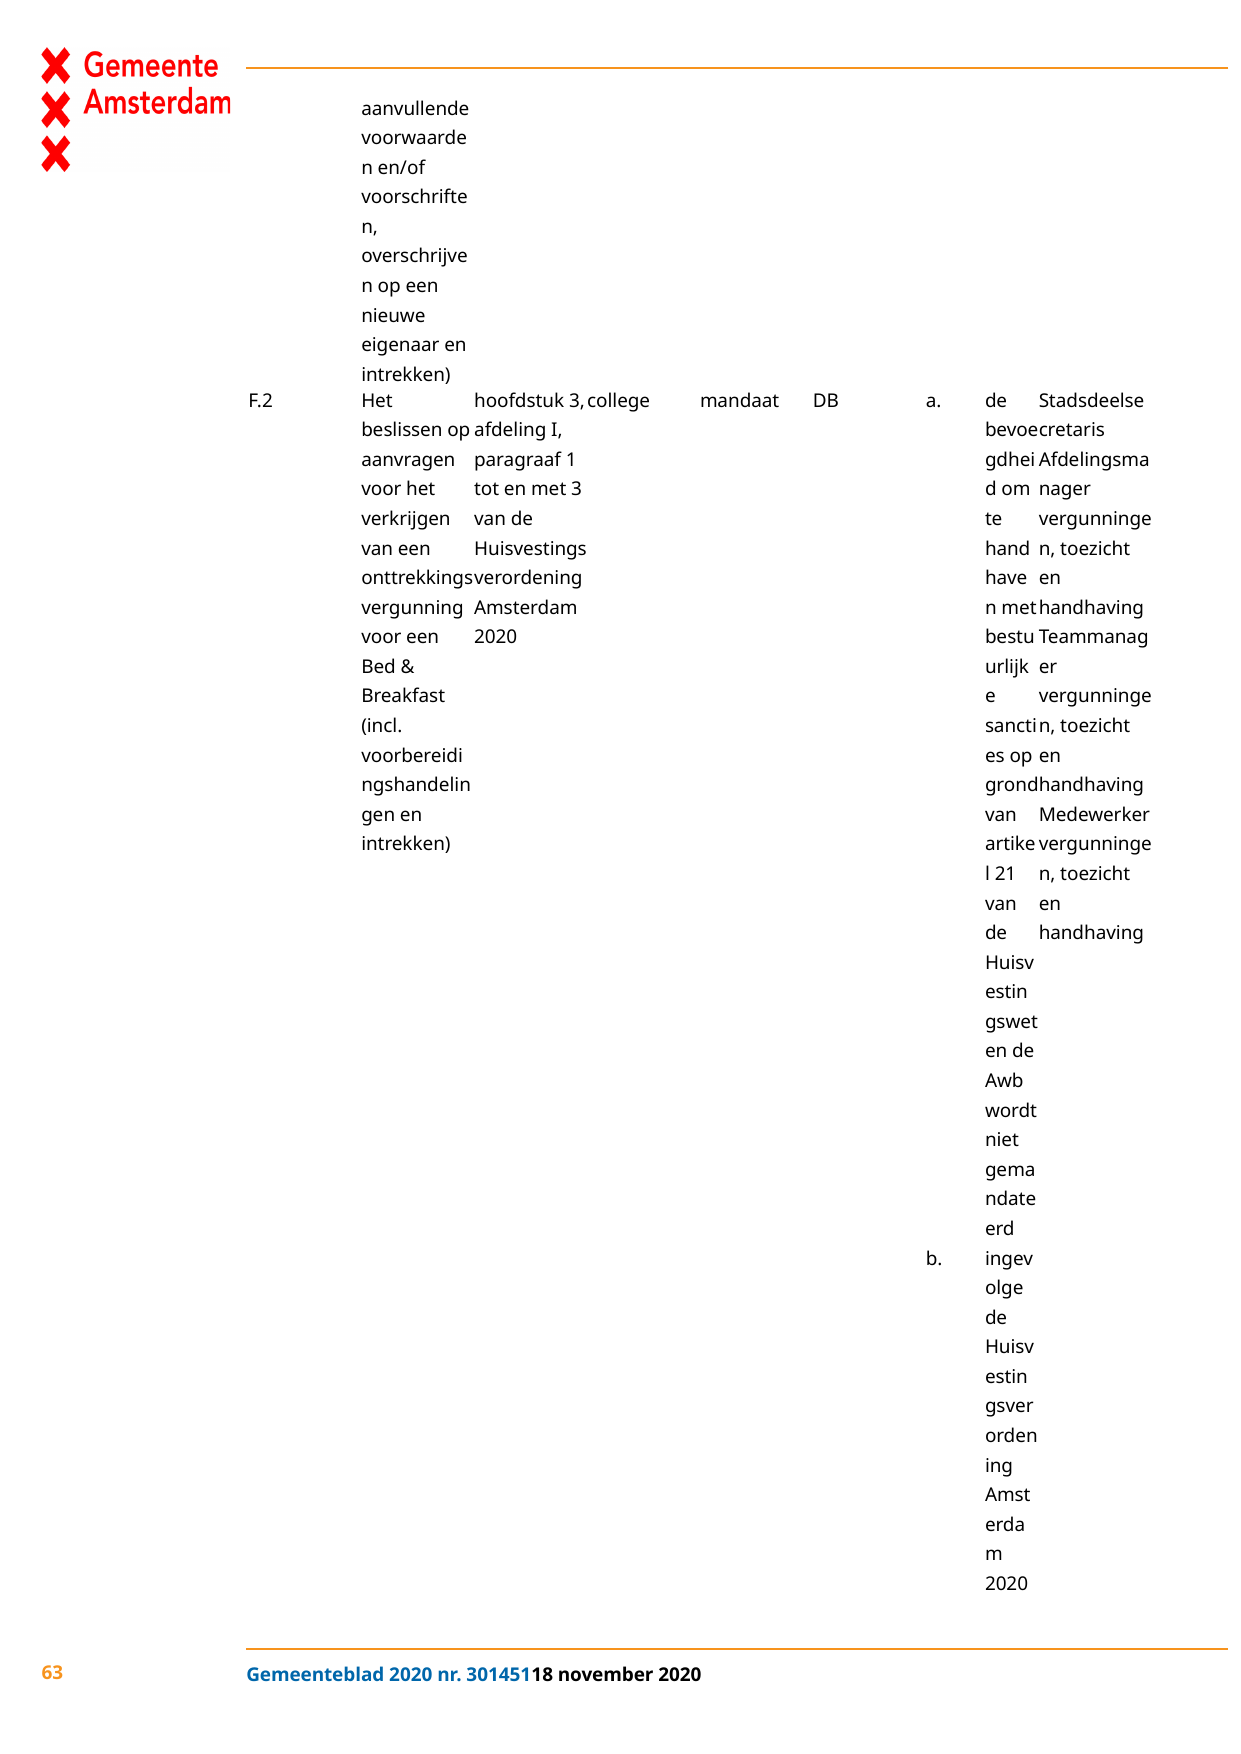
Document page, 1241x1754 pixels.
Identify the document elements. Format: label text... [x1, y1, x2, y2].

table_cell [700, 95, 813, 387]
table_cell Het beslissen op aanvragen voor het verkrijgen van een onttrekkingsvergunning voor een Bed & Breakfast (incl. voorbereidingshandelingen en intrekken) [361, 387, 474, 1596]
table_cell [1039, 95, 1152, 387]
table_cell Stadsdeelsecretaris Afdelingsmanager vergunningen, toezicht en handhaving Teammanager vergunningen, toezicht en handhaving Medewerker vergunningen, toezicht en handhaving [1039, 387, 1152, 1596]
table_cell F.2 [248, 387, 361, 1596]
table_cell DB [813, 387, 926, 1596]
table_cell [474, 95, 587, 387]
table_cell college [587, 387, 700, 1596]
table_cell de bevoegdheid om te handhaven met bestuurlijke sancties op grond van artikel 21 van de Huisvestingswet en de Awb wordt niet gemandateerd ingevolge de Huisvestingsverordening Amsterdam 2020 [926, 387, 1038, 1596]
table_cell [813, 95, 926, 387]
table_cell mandaat [700, 387, 813, 1596]
picture [41, 47, 231, 172]
table_cell [248, 95, 361, 387]
table_cell [926, 95, 1038, 387]
table_cell hoofdstuk 3, afdeling I, paragraaf 1 tot en met 3 van de Huisvestingsverordening Amsterdam 2020 [474, 387, 587, 1596]
table_cell [587, 95, 700, 387]
table_cell aanvullende voorwaarden en/of voorschriften, overschrijven op een nieuwe eigenaar en intrekken) [361, 95, 474, 387]
